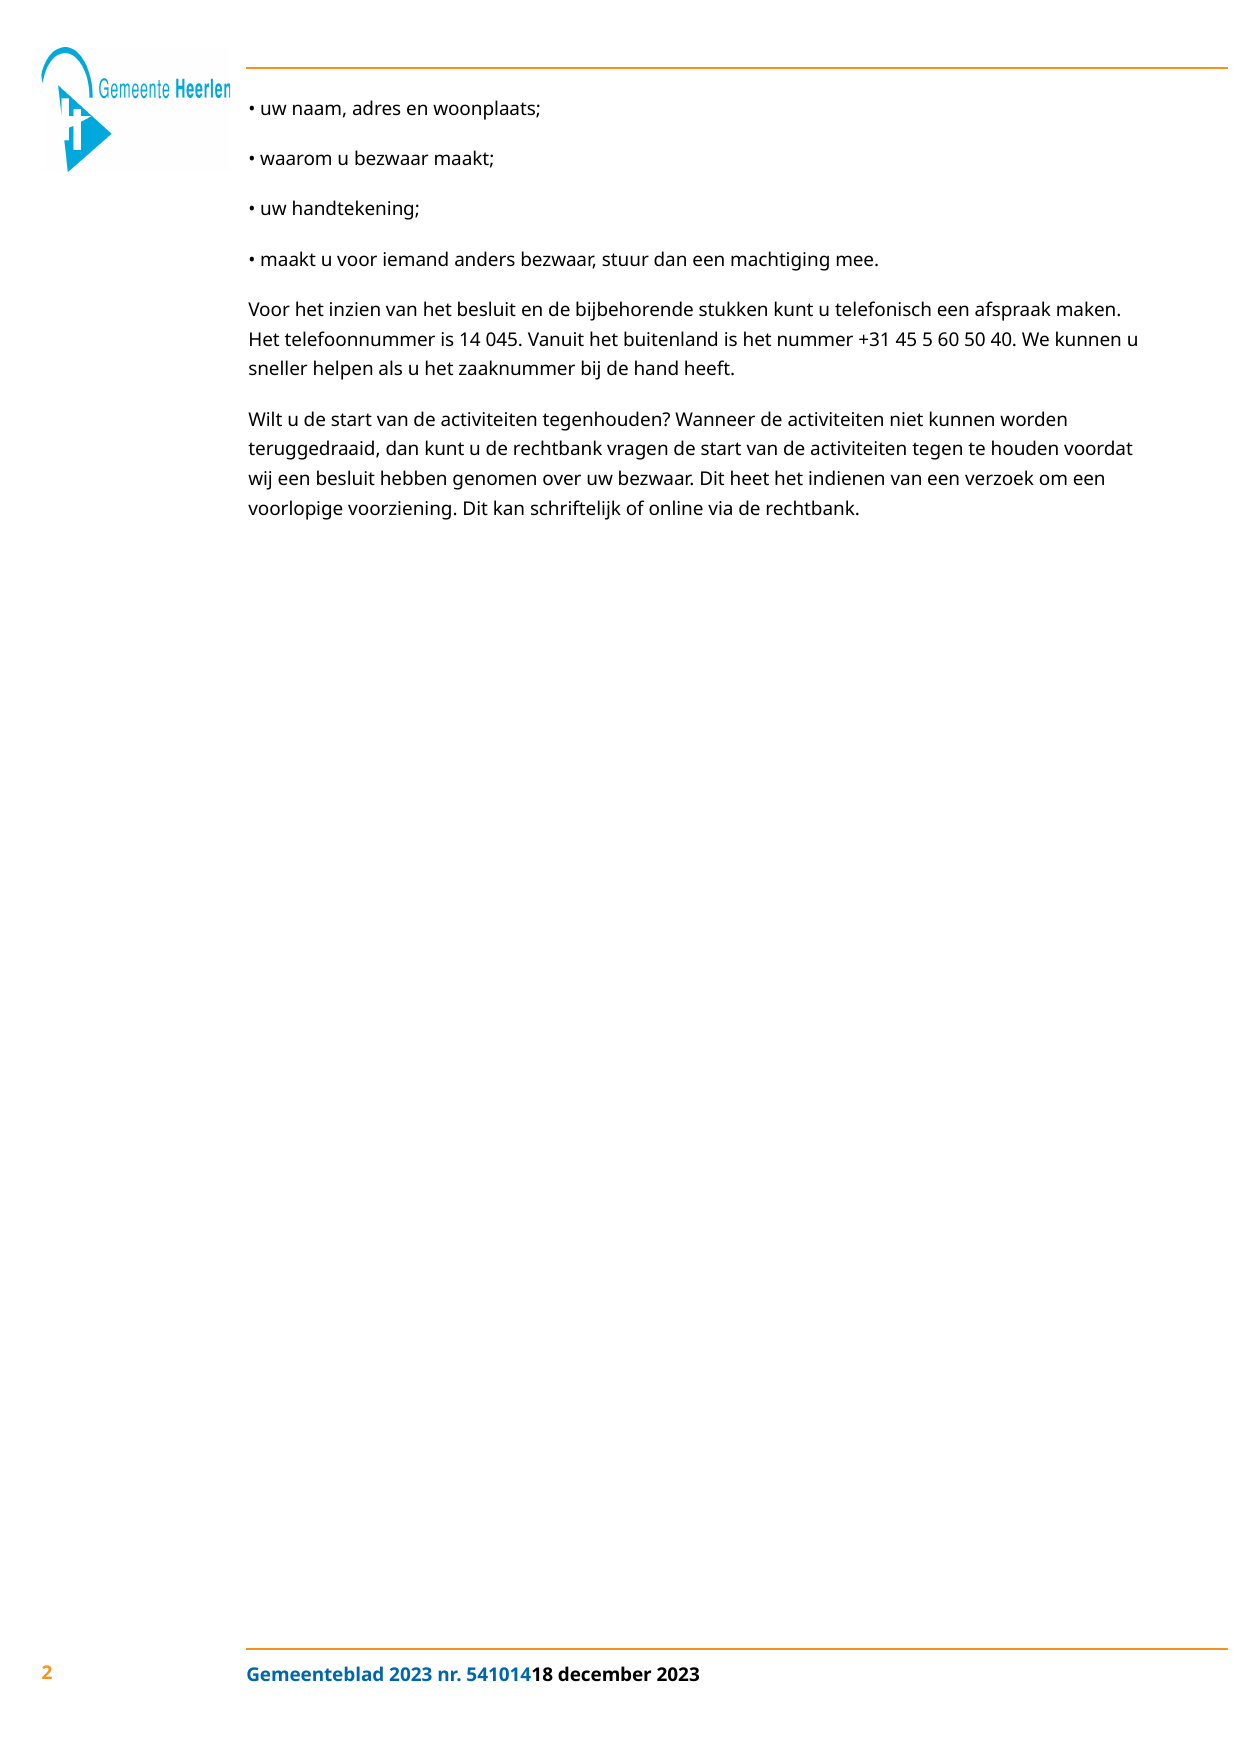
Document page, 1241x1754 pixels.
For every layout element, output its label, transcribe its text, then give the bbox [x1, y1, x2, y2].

text • maakt u voor iemand anders bezwaar, stuur dan een machtiging mee. [248, 246, 1152, 272]
text Wilt u de start van de activiteiten tegenhouden? Wanneer de activiteiten niet kunnen worden teruggedraaid, dan kunt u de rechtbank vragen de start van de activiteiten tegen te houden voordat wij een besluit hebben genomen over uw bezwaar. Dit heet het indienen van een verzoek om een voorlopige voorziening. Dit kan schriftelijk of online via de rechtbank. [248, 406, 1152, 521]
text • uw handtekening; [248, 196, 1152, 221]
picture [41, 47, 59, 70]
picture [41, 47, 231, 172]
text • waarom u bezwaar maakt; [248, 145, 1152, 171]
text • uw naam, adres en woonplaats; [248, 95, 1152, 121]
text Voor het inzien van het besluit en de bijbehorende stukken kunt u telefonisch een afspraak maken. Het telefoonnummer is 14 045. Vanuit het buitenland is het nummer +31 45 5 60 50 40. We kunnen u sneller helpen als u het zaaknummer bij de hand heeft. [248, 296, 1152, 381]
